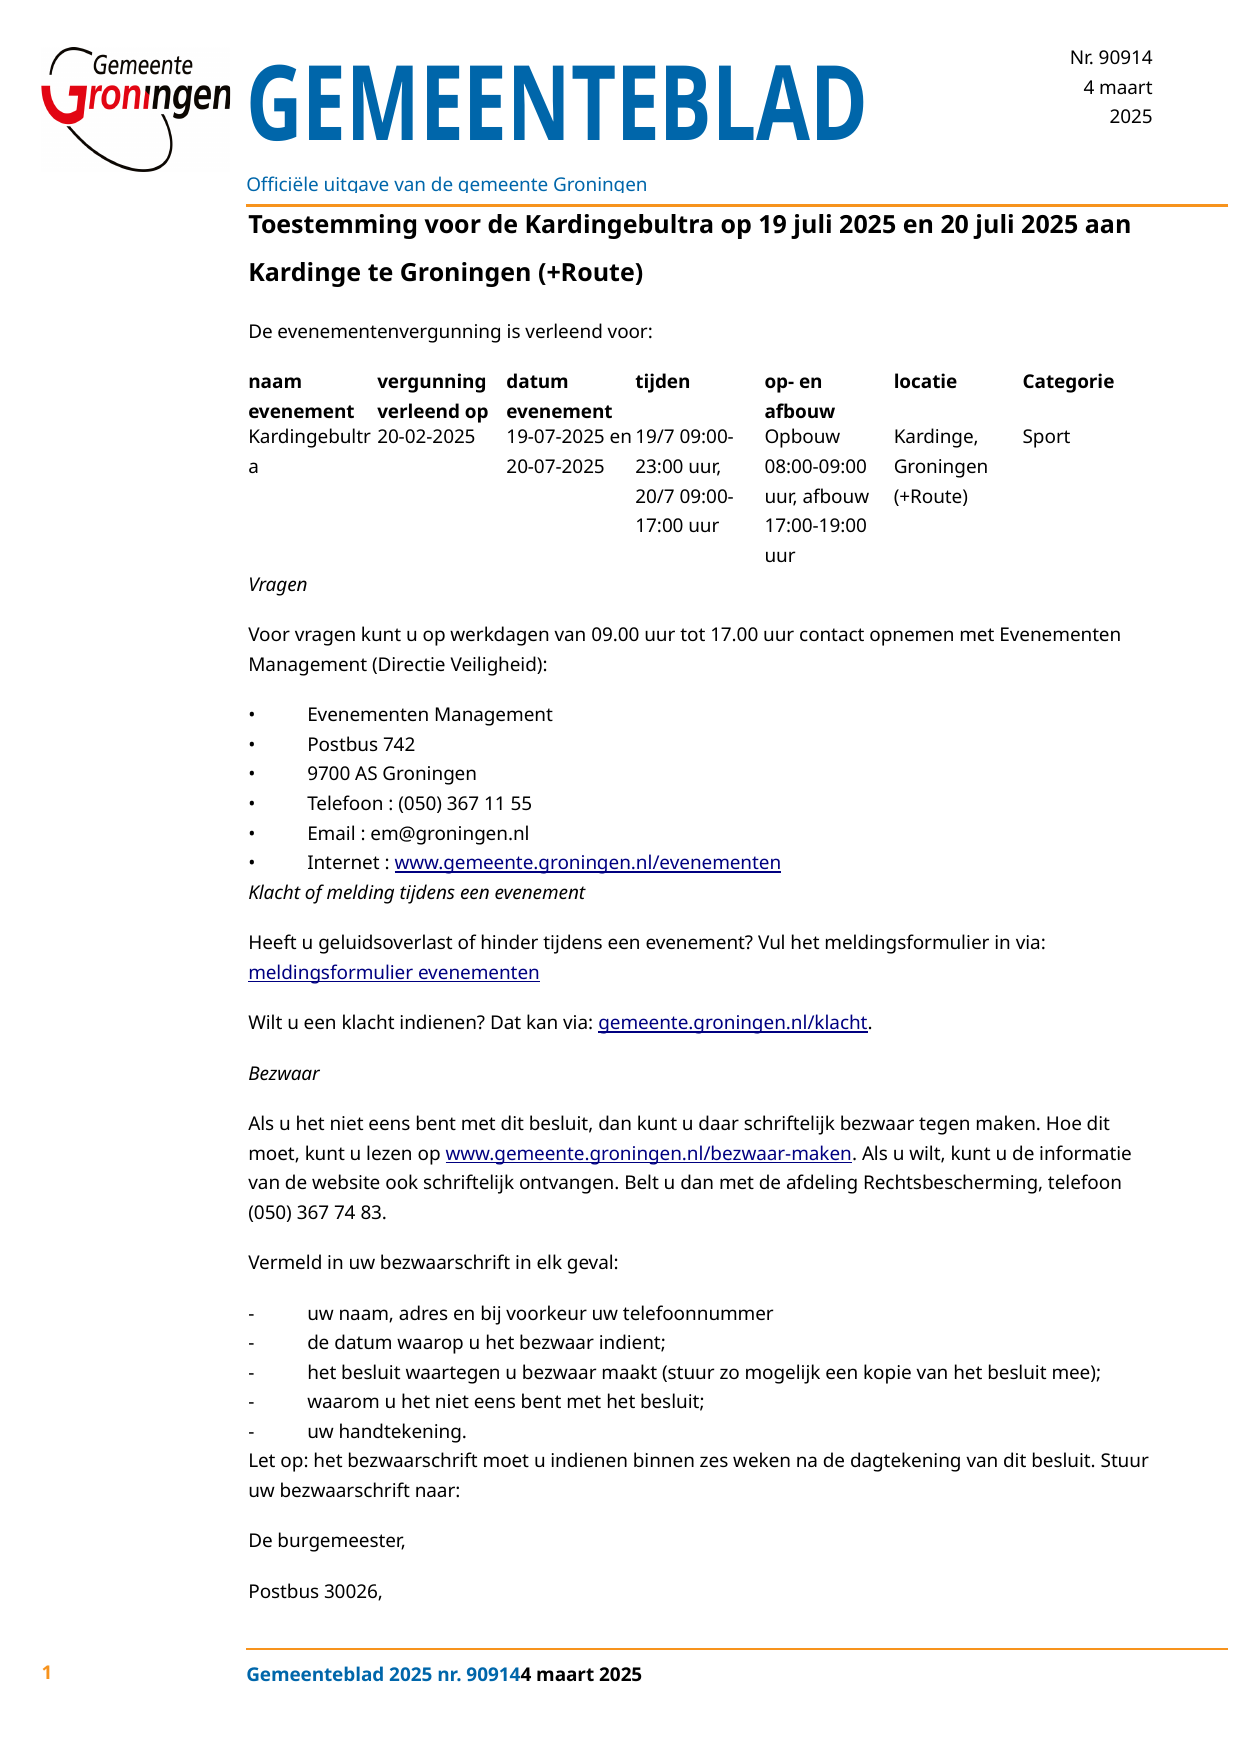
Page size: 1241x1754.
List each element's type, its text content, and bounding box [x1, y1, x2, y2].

text Bezwaar [248, 1060, 1152, 1086]
text Voor vragen kunt u op werkdagen van 09.00 uur tot 17.00 uur contact opnemen met Evenementen Management (Directie Veiligheid): [248, 621, 1152, 677]
table_cell Sport [1023, 424, 1152, 568]
list 9700 AS Groningen [248, 761, 1152, 786]
table_header Categorie [1023, 369, 1152, 424]
text Vragen [248, 571, 1152, 597]
table_cell 19-07-2025 en 20-07-2025 [506, 424, 635, 568]
table_cell 20-02-2025 [377, 424, 506, 568]
text Vermeld in uw bezwaarschrift in elk geval: [248, 1249, 1152, 1275]
text De burgemeester, [248, 1528, 1152, 1553]
text Heeft u geluidsoverlast of hinder tijdens een evenement? Vul het meldingsformulier in via: meldingsformulier evenementen [248, 929, 1152, 985]
table_header vergunning verleend op [377, 369, 506, 424]
table_header op- en afbouw [764, 369, 893, 424]
text Postbus 30026, [248, 1578, 1152, 1604]
text Wilt u een klacht indienen? Dat kan via: gemeente.groningen.nl/klacht. [248, 1009, 1152, 1035]
table_cell Kardingebultra [248, 424, 377, 568]
table_header tijden [635, 369, 764, 424]
list uw naam, adres en bij voorkeur uw telefoonnummer [248, 1300, 1152, 1326]
table_header naam evenement [248, 369, 377, 424]
list Postbus 742 [248, 731, 1152, 757]
list Email : em@groningen.nl [248, 820, 1152, 846]
text De evenementenvergunning is verleend voor: [248, 318, 1152, 344]
text Klacht of melding tijdens een evenement [248, 879, 1152, 905]
picture [41, 47, 231, 172]
text Als u het niet eens bent met dit besluit, dan kunt u daar schriftelijk bezwaar tegen maken. Hoe dit moet, kunt u lezen op www.gemeente.groningen.nl/bezwaar-maken. Als u wilt, kunt u de informatie van de website ook schriftelijk ontvangen. Belt u dan met de afdeling Rechtsbescherming, telefoon (050) 367 74 83. [248, 1110, 1152, 1225]
list Evenementen Management [248, 701, 1152, 727]
table_cell Opbouw 08:00-09:00 uur, afbouw 17:00-19:00 uur [764, 424, 893, 568]
text Let op: het bezwaarschrift moet u indienen binnen zes weken na de dagtekening van dit besluit. Stuur uw bezwaarschrift naar: [248, 1448, 1152, 1503]
list uw handtekening. [248, 1418, 1152, 1444]
list waarom u het niet eens bent met het besluit; [248, 1388, 1152, 1414]
table_header datum evenement [506, 369, 635, 424]
list de datum waarop u het bezwaar indient; [248, 1329, 1152, 1355]
table_header locatie [894, 369, 1022, 424]
table_cell Kardinge, Groningen (+Route) [894, 424, 1022, 568]
text Toestemming voor de Kardingebultra op 19 juli 2025 en 20 juli 2025 aan Kardinge te Groningen (+Route) [248, 207, 1152, 288]
table_cell 19/7 09:00-23:00 uur, 20/7 09:00-17:00 uur [635, 424, 764, 568]
list Telefoon : (050) 367 11 55 [248, 790, 1152, 816]
list het besluit waartegen u bezwaar maakt (stuur zo mogelijk een kopie van het besluit mee); [248, 1359, 1152, 1385]
list Internet : www.gemeente.groningen.nl/evenementen [248, 849, 1152, 875]
